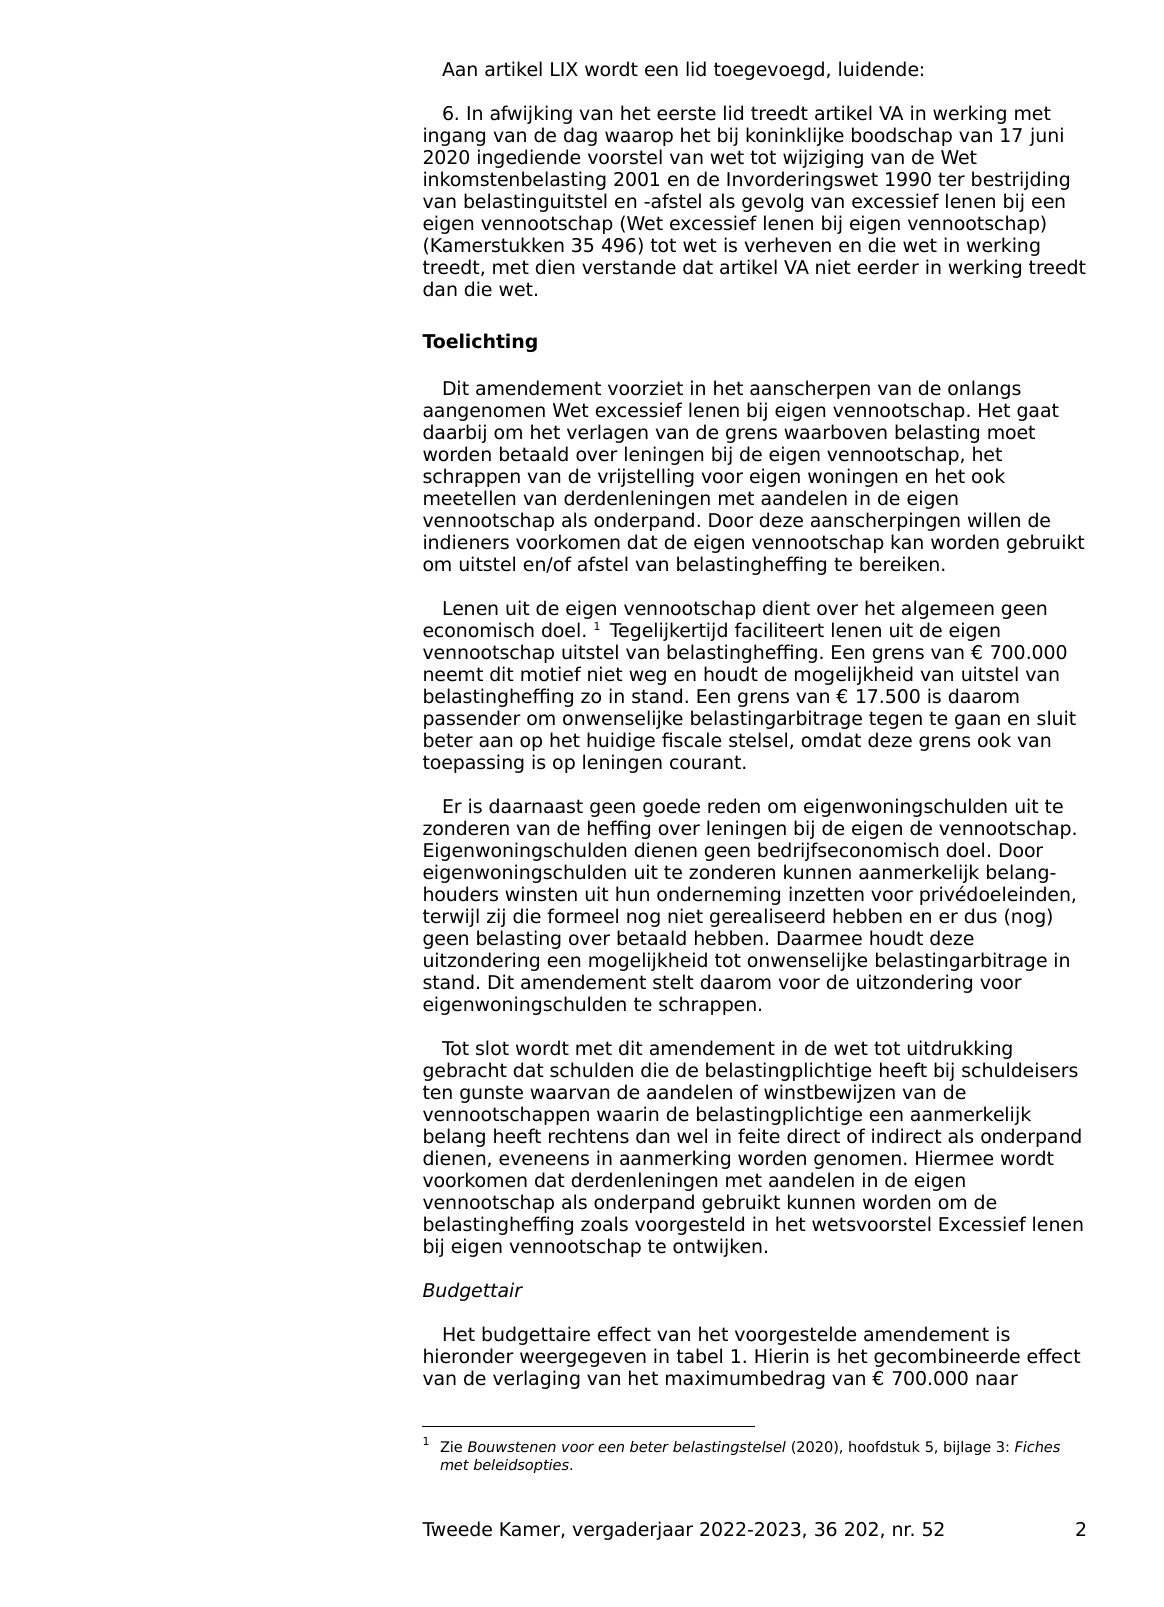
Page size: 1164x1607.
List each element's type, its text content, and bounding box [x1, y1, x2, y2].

subtitle Toelichting [422, 331, 1087, 353]
text Het budgettaire effect van het voorgestelde amendement is hieronder weergegeven in tabel 1. Hierin is het gecombineerde effect van de verlaging van het maximumbedrag van € 700.000 naar [422, 1324, 1087, 1390]
text Zie Bouwstenen voor een beter belastingstelsel (2020), hoofdstuk 5, bijlage 3: Fiches met beleidsopties. [422, 1435, 1087, 1474]
text 6. In afwijking van het eerste lid treedt artikel VA in werking met ingang van de dag waarop het bij koninklijke boodschap van 17 juni 2020 ingediende voorstel van wet tot wijziging van de Wet inkomstenbelasting 2001 en de Invorderingswet 1990 ter bestrijding van belastinguitstel en -afstel als gevolg van excessief lenen bij een eigen vennootschap (Wet excessief lenen bij eigen vennootschap) (Kamerstukken 35 496) tot wet is verheven en die wet in werking treedt, met dien verstande dat artikel VA niet eerder in werking treedt dan die wet. [422, 103, 1087, 301]
text Er is daarnaast geen goede reden om eigenwoningschulden uit te zonderen van de heffing over leningen bij de eigen de vennootschap. Eigenwoningschulden dienen geen bedrijfseconomisch doel. Door eigenwoningschulden uit te zonderen kunnen aanmerkelijk belang-houders winsten uit hun onderneming inzetten voor privédoeleinden, terwijl zij die formeel nog niet gerealiseerd hebben en er dus (nog) geen belasting over betaald hebben. Daarmee houdt deze uitzondering een mogelijkheid tot onwenselijke belastingarbitrage in stand. Dit amendement stelt daarom voor de uitzondering voor eigenwoningschulden te schrappen. [422, 796, 1087, 1016]
subtitle Budgettair [422, 1280, 1087, 1302]
text Lenen uit de eigen vennootschap dient over het algemeen geen economisch doel. Tegelijkertijd faciliteert lenen uit de eigen vennootschap uitstel van belastingheffing. Een grens van € 700.000 neemt dit motief niet weg en houdt de mogelijkheid van uitstel van belastingheffing zo in stand. Een grens van € 17.500 is daarom passender om onwenselijke belastingarbitrage tegen te gaan en sluit beter aan op het huidige fiscale stelsel, omdat deze grens ook van toepassing is op leningen courant. [422, 598, 1087, 774]
text Dit amendement voorziet in het aanscherpen van de onlangs aangenomen Wet excessief lenen bij eigen vennootschap. Het gaat daarbij om het verlagen van de grens waarboven belasting moet worden betaald over leningen bij de eigen vennootschap, het schrappen van de vrijstelling voor eigen woningen en het ook meetellen van derdenleningen met aandelen in de eigen vennootschap als onderpand. Door deze aanscherpingen willen de indieners voorkomen dat de eigen vennootschap kan worden gebruikt om uitstel en/of afstel van belastingheffing te bereiken. [422, 378, 1087, 576]
text Aan artikel LIX wordt een lid toegevoegd, luidende: [422, 59, 1087, 81]
text Tot slot wordt met dit amendement in de wet tot uitdrukking gebracht dat schulden die de belastingplichtige heeft bij schuldeisers ten gunste waarvan de aandelen of winstbewijzen van de vennootschappen waarin de belastingplichtige een aanmerkelijk belang heeft rechtens dan wel in feite direct of indirect als onderpand dienen, eveneens in aanmerking worden genomen. Hiermee wordt voorkomen dat derdenleningen met aandelen in de eigen vennootschap als onderpand gebruikt kunnen worden om de belastingheffing zoals voorgesteld in het wetsvoorstel Excessief lenen bij eigen vennootschap te ontwijken. [422, 1038, 1087, 1258]
